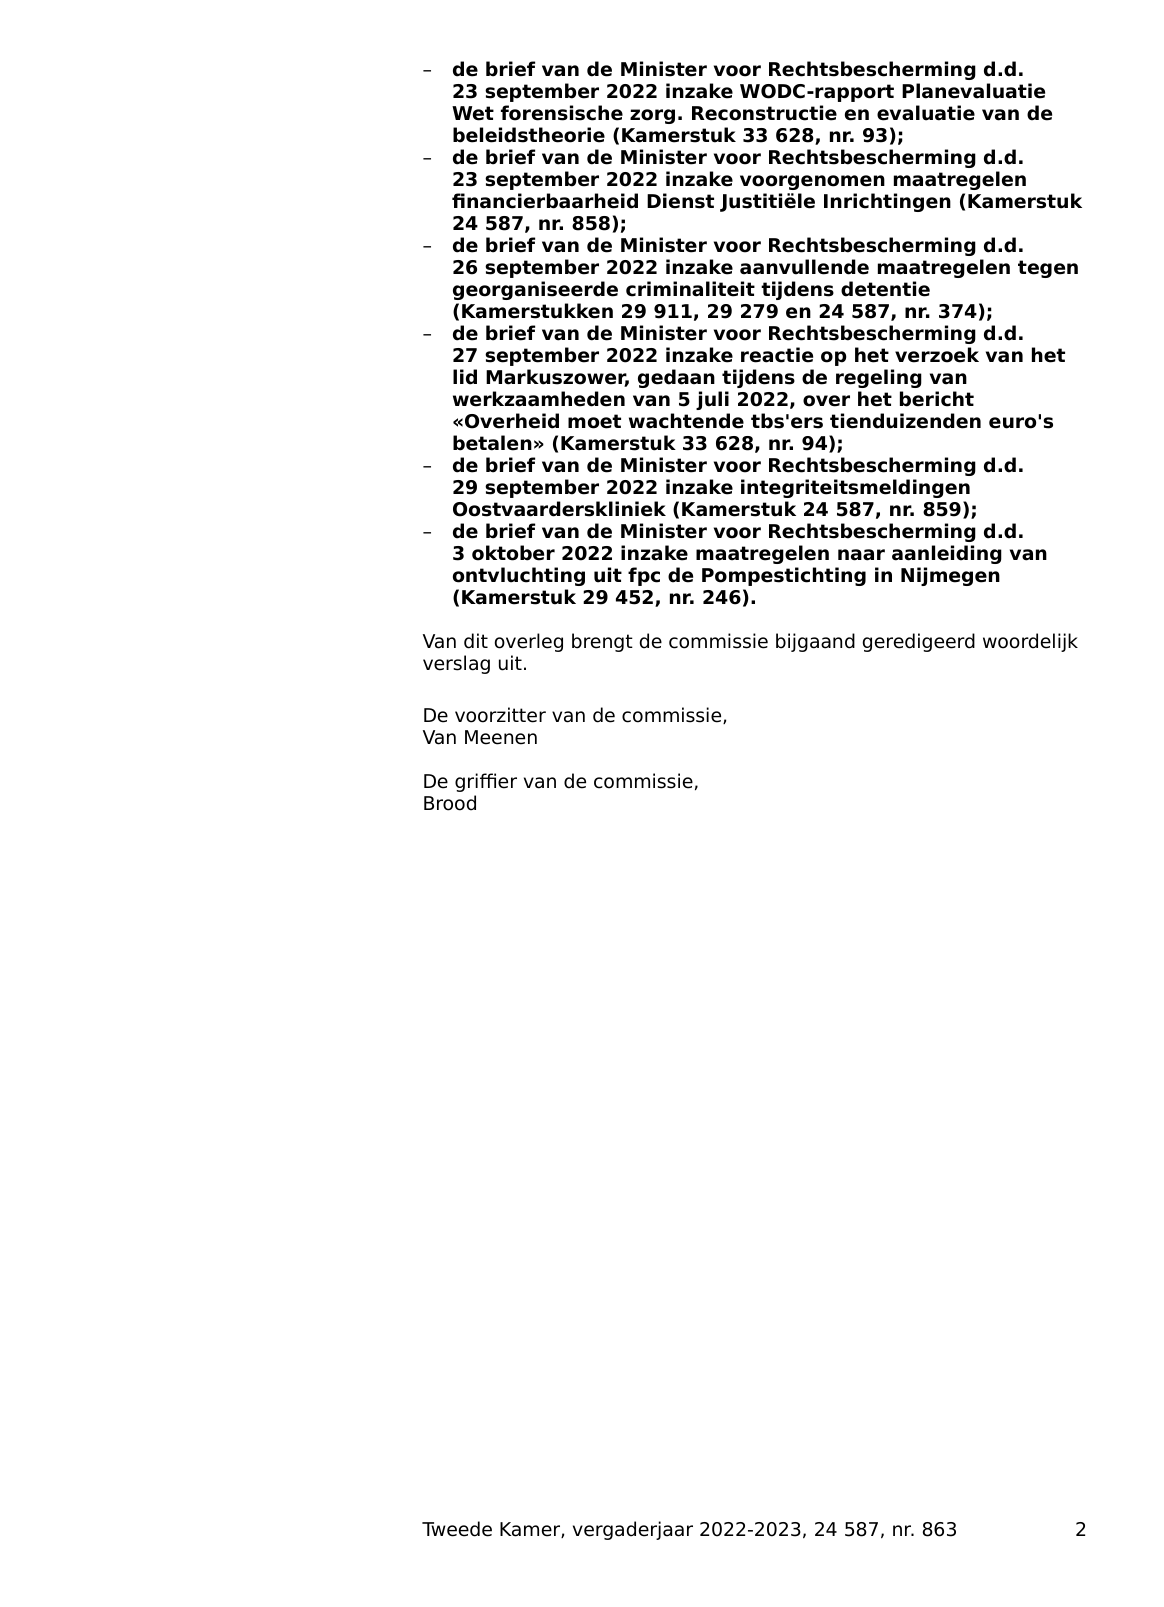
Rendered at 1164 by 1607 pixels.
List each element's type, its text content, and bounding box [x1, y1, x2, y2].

text – de brief van de Minister voor Rechtsbescherming d.d. 29 september 2022 inzake integriteitsmeldingen Oostvaarderskliniek (Kamerstuk 24 587, nr. 859); [422, 455, 1087, 521]
text De voorzitter van de commissie, Van Meenen [422, 705, 1087, 749]
text De griffier van de commissie, Brood [422, 771, 1087, 815]
text – de brief van de Minister voor Rechtsbescherming d.d. 23 september 2022 inzake WODC-rapport Planevaluatie Wet forensische zorg. Reconstructie en evaluatie van de beleidstheorie (Kamerstuk 33 628, nr. 93); [422, 59, 1087, 147]
text – de brief van de Minister voor Rechtsbescherming d.d. 27 september 2022 inzake reactie op het verzoek van het lid Markuszower, gedaan tijdens de regeling van werkzaamheden van 5 juli 2022, over het bericht «Overheid moet wachtende tbs'ers tienduizenden euro's betalen» (Kamerstuk 33 628, nr. 94); [422, 323, 1087, 455]
text – de brief van de Minister voor Rechtsbescherming d.d. 3 oktober 2022 inzake maatregelen naar aanleiding van ontvluchting uit fpc de Pompestichting in Nijmegen (Kamerstuk 29 452, nr. 246). [422, 521, 1087, 608]
text Van dit overleg brengt de commissie bijgaand geredigeerd woordelijk verslag uit. [422, 631, 1087, 675]
text – de brief van de Minister voor Rechtsbescherming d.d. 26 september 2022 inzake aanvullende maatregelen tegen georganiseerde criminaliteit tijdens detentie (Kamerstukken 29 911, 29 279 en 24 587, nr. 374); [422, 235, 1087, 323]
text – de brief van de Minister voor Rechtsbescherming d.d. 23 september 2022 inzake voorgenomen maatregelen financierbaarheid Dienst Justitiële Inrichtingen (Kamerstuk 24 587, nr. 858); [422, 147, 1087, 235]
